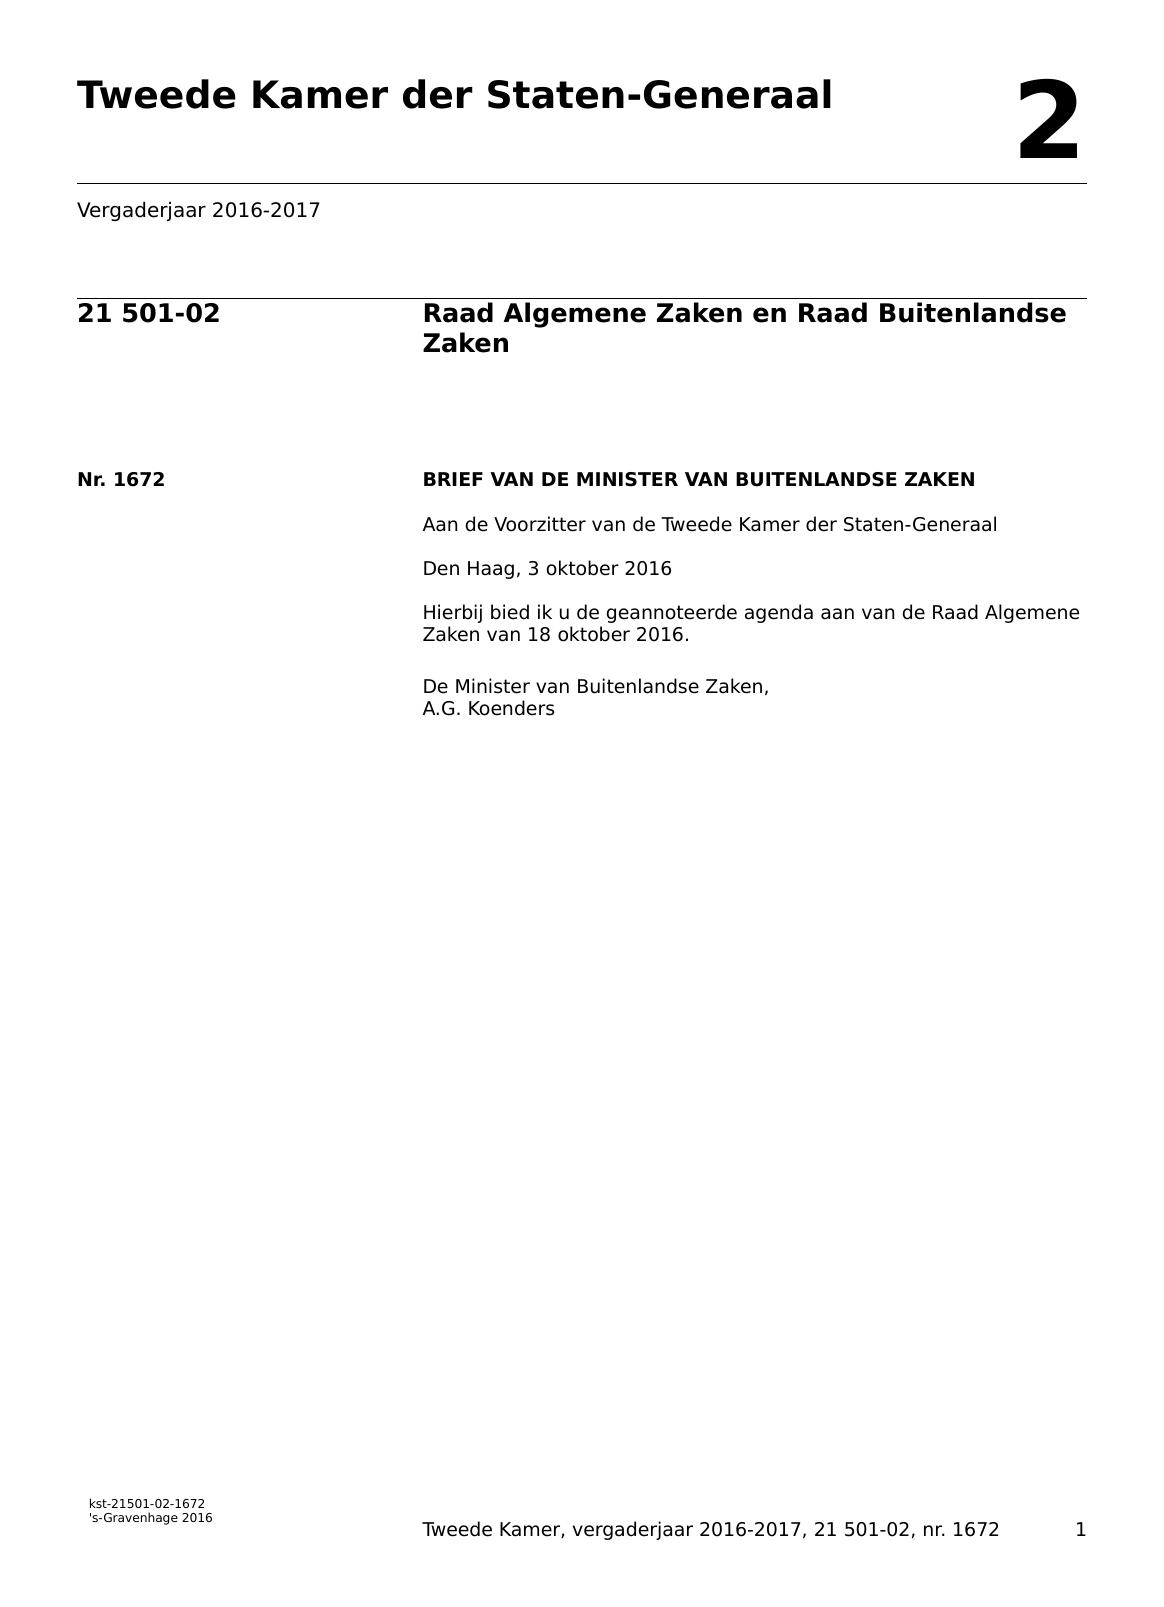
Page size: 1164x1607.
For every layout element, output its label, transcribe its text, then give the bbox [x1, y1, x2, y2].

text Den Haag, 3 oktober 2016 [422, 558, 1087, 580]
table_cell Vergaderjaar 2016-2017 [77, 184, 1087, 298]
table_header Tweede Kamer der Staten-Generaal [77, 59, 886, 183]
table_header 2 [886, 59, 1087, 183]
text De Minister van Buitenlandse Zaken, A.G. Koenders [422, 676, 1087, 720]
text kst-21501-02-1672 [88, 1497, 323, 1511]
text 's-Gravenhage 2016 [88, 1511, 323, 1525]
subtitle 21 501-02 Raad Algemene Zaken en Raad Buitenlandse Zaken [77, 299, 1087, 358]
subtitle Nr. 1672 BRIEF VAN DE MINISTER VAN BUITENLANDSE ZAKEN [77, 469, 1087, 491]
text Hierbij bied ik u de geannoteerde agenda aan van de Raad Algemene Zaken van 18 oktober 2016. [422, 602, 1087, 646]
text Aan de Voorzitter van de Tweede Kamer der Staten-Generaal [422, 513, 1087, 536]
